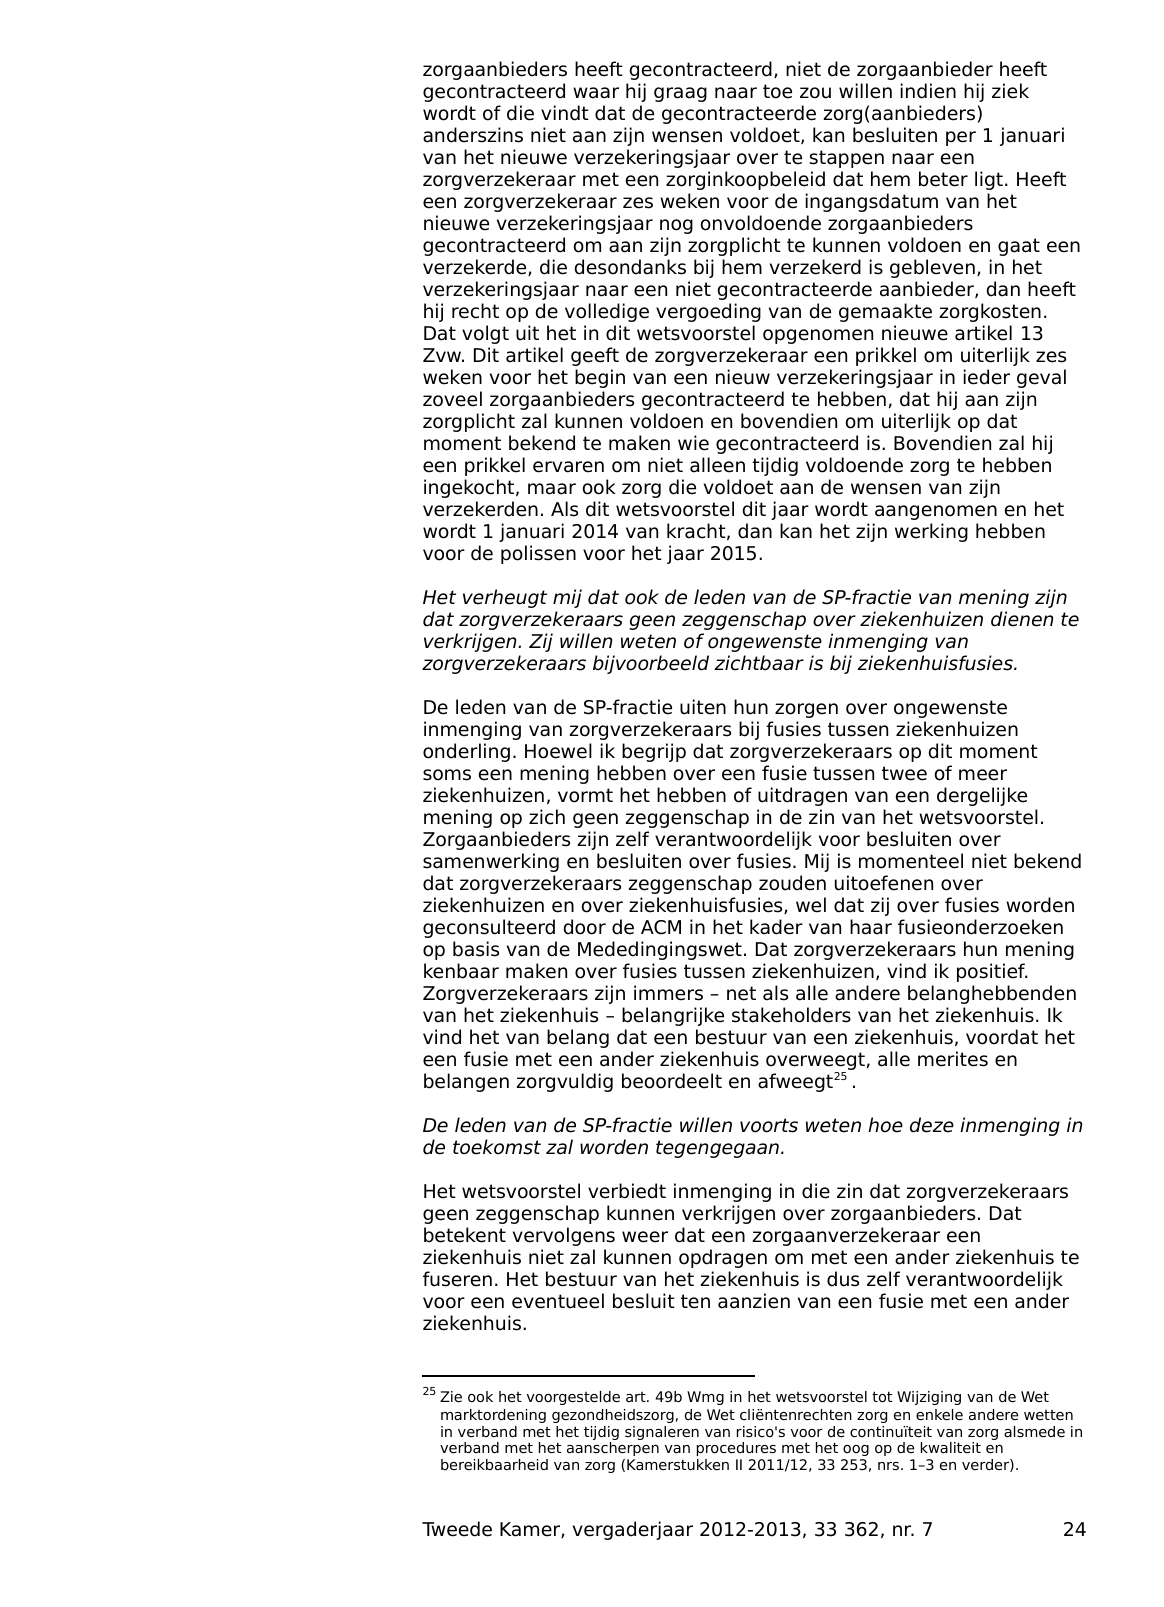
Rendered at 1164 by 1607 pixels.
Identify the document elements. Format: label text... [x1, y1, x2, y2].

text Het verheugt mij dat ook de leden van de SP-fractie van mening zijn dat zorgverzekeraars geen zeggenschap over ziekenhuizen dienen te verkrijgen. Zij willen weten of ongewenste inmenging van zorgverzekeraars bijvoorbeeld zichtbaar is bij ziekenhuisfusies. [422, 587, 1087, 675]
text Zie ook het voorgestelde art. 49b Wmg in het wetsvoorstel tot Wijziging van de Wet marktordening gezondheidszorg, de Wet cliëntenrechten zorg en enkele andere wetten in verband met het tijdig signaleren van risico's voor de continuïteit van zorg alsmede in verband met het aanscherpen van procedures met het oog op de kwaliteit en bereikbaarheid van zorg (Kamerstukken II 2011/12, 33 253, nrs. 1–3 en verder). [422, 1385, 1087, 1474]
text Het wetsvoorstel verbiedt inmenging in die zin dat zorgverzekeraars geen zeggenschap kunnen verkrijgen over zorgaanbieders. Dat betekent vervolgens weer dat een zorgaanverzekeraar een ziekenhuis niet zal kunnen opdragen om met een ander ziekenhuis te fuseren. Het bestuur van het ziekenhuis is dus zelf verantwoordelijk voor een eventueel besluit ten aanzien van een fusie met een ander ziekenhuis. [422, 1181, 1087, 1335]
text zorgaanbieders heeft gecontracteerd, niet de zorgaanbieder heeft gecontracteerd waar hij graag naar toe zou willen indien hij ziek wordt of die vindt dat de gecontracteerde zorg(aanbieders) anderszins niet aan zijn wensen voldoet, kan besluiten per 1 januari van het nieuwe verzekeringsjaar over te stappen naar een zorgverzekeraar met een zorginkoopbeleid dat hem beter ligt. Heeft een zorgverzekeraar zes weken voor de ingangsdatum van het nieuwe verzekeringsjaar nog onvoldoende zorgaanbieders gecontracteerd om aan zijn zorgplicht te kunnen voldoen en gaat een verzekerde, die desondanks bij hem verzekerd is gebleven, in het verzekeringsjaar naar een niet gecontracteerde aanbieder, dan heeft hij recht op de volledige vergoeding van de gemaakte zorgkosten. Dat volgt uit het in dit wetsvoorstel opgenomen nieuwe artikel 13 Zvw. Dit artikel geeft de zorgverzekeraar een prikkel om uiterlijk zes weken voor het begin van een nieuw verzekeringsjaar in ieder geval zoveel zorgaanbieders gecontracteerd te hebben, dat hij aan zijn zorgplicht zal kunnen voldoen en bovendien om uiterlijk op dat moment bekend te maken wie gecontracteerd is. Bovendien zal hij een prikkel ervaren om niet alleen tijdig voldoende zorg te hebben ingekocht, maar ook zorg die voldoet aan de wensen van zijn verzekerden. Als dit wetsvoorstel dit jaar wordt aangenomen en het wordt 1 januari 2014 van kracht, dan kan het zijn werking hebben voor de polissen voor het jaar 2015. [422, 59, 1087, 564]
text De leden van de SP-fractie willen voorts weten hoe deze inmenging in de toekomst zal worden tegengegaan. [422, 1115, 1087, 1159]
text De leden van de SP-fractie uiten hun zorgen over ongewenste inmenging van zorgverzekeraars bij fusies tussen ziekenhuizen onderling. Hoewel ik begrijp dat zorgverzekeraars op dit moment soms een mening hebben over een fusie tussen twee of meer ziekenhuizen, vormt het hebben of uitdragen van een dergelijke mening op zich geen zeggenschap in de zin van het wetsvoorstel. Zorgaanbieders zijn zelf verantwoordelijk voor besluiten over samenwerking en besluiten over fusies. Mij is momenteel niet bekend dat zorgverzekeraars zeggenschap zouden uitoefenen over ziekenhuizen en over ziekenhuisfusies, wel dat zij over fusies worden geconsulteerd door de ACM in het kader van haar fusieonderzoeken op basis van de Mededingingswet. Dat zorgverzekeraars hun mening kenbaar maken over fusies tussen ziekenhuizen, vind ik positief. Zorgverzekeraars zijn immers – net als alle andere belanghebbenden van het ziekenhuis – belangrijke stakeholders van het ziekenhuis. Ik vind het van belang dat een bestuur van een ziekenhuis, voordat het een fusie met een ander ziekenhuis overweegt, alle merites en belangen zorgvuldig beoordeelt en afweegt. [422, 697, 1087, 1092]
